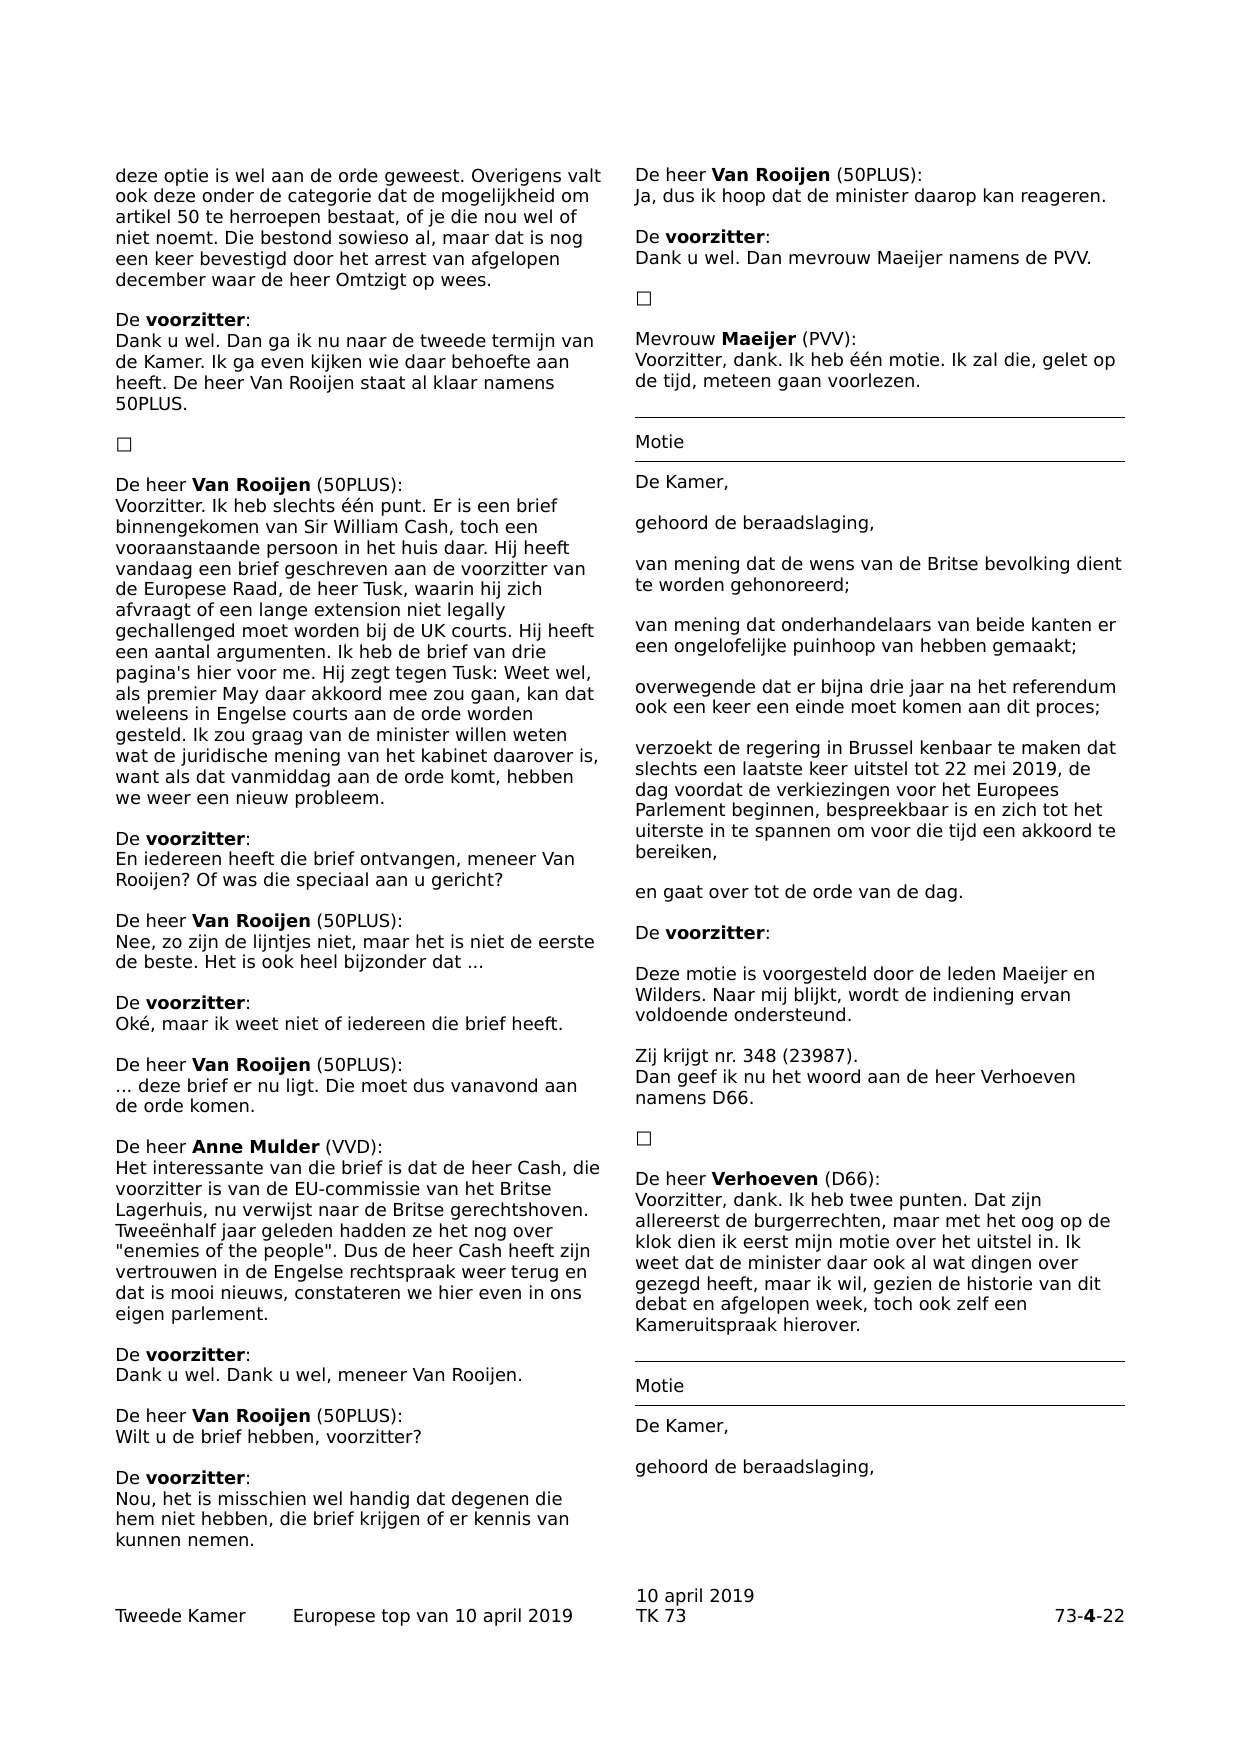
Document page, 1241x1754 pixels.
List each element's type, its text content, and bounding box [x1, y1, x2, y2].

text ... deze brief er nu ligt. Die moet dus vanavond aan de orde komen. [115, 1075, 605, 1117]
text deze optie is wel aan de orde geweest. Overigens valt ook deze onder de categorie dat de mogelijkheid om artikel 50 te herroepen bestaat, of je die nou wel of niet noemt. Die bestond sowieso al, maar dat is nog een keer bevestigd door het arrest van afgelopen december waar de heer Omtzigt op wees. [115, 165, 605, 290]
text Deze motie is voorgesteld door de leden Maeijer en Wilders. Naar mij blijkt, wordt de indiening ervan voldoende ondersteund. [635, 964, 1125, 1026]
text Nou, het is misschien wel handig dat degenen die hem niet hebben, die brief krijgen of er kennis van kunnen nemen. [115, 1488, 605, 1551]
text De voorzitter: [635, 923, 1125, 944]
text Dank u wel. Dan mevrouw Maeijer namens de PVV. [635, 248, 1125, 268]
text en gaat over tot de orde van de dag. [635, 882, 1125, 903]
text De voorzitter: [115, 828, 605, 849]
text Dan geef ik nu het woord aan de heer Verhoeven namens D66. [635, 1067, 1125, 1108]
text ⬜ [115, 434, 605, 455]
text ⬜ [635, 288, 1125, 309]
text verzoekt de regering in Brussel kenbaar te maken dat slechts een laatste keer uitstel tot 22 mei 2019, de dag voordat de verkiezingen voor het Europees Parlement beginnen, bespreekbaar is en zich tot het uiterste in te spannen om voor die tijd een akkoord te bereiken, [635, 738, 1125, 862]
text De heer Anne Mulder (VVD): [115, 1137, 605, 1158]
text gehoord de beraadslaging, [635, 513, 1125, 534]
text Nee, zo zijn de lijntjes niet, maar het is niet de eerste de beste. Het is ook heel bijzonder dat ... [115, 931, 605, 973]
text De heer Van Rooijen (50PLUS): [115, 475, 605, 496]
text Dank u wel. Dank u wel, meneer Van Rooijen. [115, 1365, 605, 1386]
text Voorzitter, dank. Ik heb één motie. Ik zal die, gelet op de tijd, meteen gaan voorlezen. [635, 350, 1125, 392]
text Ja, dus ik hoop dat de minister daarop kan reageren. [635, 186, 1125, 207]
text van mening dat onderhandelaars van beide kanten er een ongelofelijke puinhoop van hebben gemaakt; [635, 615, 1125, 657]
text Wilt u de brief hebben, voorzitter? [115, 1427, 605, 1448]
text ⬜ [635, 1128, 1125, 1149]
text De voorzitter: [115, 1468, 605, 1488]
text De heer Van Rooijen (50PLUS): [115, 1055, 605, 1075]
text Voorzitter. Ik heb slechts één punt. Er is een brief binnengekomen van Sir William Cash, toch een vooraanstaande persoon in het huis daar. Hij heeft vandaag een brief geschreven aan de voorzitter van de Europese Raad, de heer Tusk, waarin hij zich afvraagt of een lange extension niet legally gechallenged moet worden bij de UK courts. Hij heeft een aantal argumenten. Ik heb de brief van drie pagina's hier voor me. Hij zegt tegen Tusk: Weet wel, als premier May daar akkoord mee zou gaan, kan dat weleens in Engelse courts aan de orde worden gesteld. Ik zou graag van de minister willen weten wat de juridische mening van het kabinet daarover is, want als dat vanmiddag aan de orde komt, hebben we weer een nieuw probleem. [115, 496, 605, 808]
text Zij krijgt nr. 348 (23987). [635, 1046, 1125, 1067]
text De Kamer, [635, 1416, 1125, 1437]
text De heer Verhoeven (D66): [635, 1169, 1125, 1190]
text Dank u wel. Dan ga ik nu naar de tweede termijn van de Kamer. Ik ga even kijken wie daar behoefte aan heeft. De heer Van Rooijen staat al klaar namens 50PLUS. [115, 331, 605, 414]
text Motie [635, 431, 1125, 452]
text overwegende dat er bijna drie jaar na het referendum ook een keer een einde moet komen aan dit proces; [635, 677, 1125, 718]
text De voorzitter: [115, 310, 605, 331]
text van mening dat de wens van de Britse bevolking dient te worden gehonoreerd; [635, 554, 1125, 595]
text De heer Van Rooijen (50PLUS): [635, 165, 1125, 186]
text gehoord de beraadslaging, [635, 1457, 1125, 1478]
text Voorzitter, dank. Ik heb twee punten. Dat zijn allereerst de burgerrechten, maar met het oog op de klok dien ik eerst mijn motie over het uitstel in. Ik weet dat de minister daar ook al wat dingen over gezegd heeft, maar ik wil, gezien de historie van dit debat en afgelopen week, toch ook zelf een Kameruitspraak hierover. [635, 1190, 1125, 1336]
text De voorzitter: [115, 993, 605, 1014]
text En iedereen heeft die brief ontvangen, meneer Van Rooijen? Of was die speciaal aan u gericht? [115, 849, 605, 891]
text Oké, maar ik weet niet of iedereen die brief heeft. [115, 1014, 605, 1035]
text Het interessante van die brief is dat de heer Cash, die voorzitter is van de EU-commissie van het Britse Lagerhuis, nu verwijst naar de Britse gerechtshoven. Tweeënhalf jaar geleden hadden ze het nog over "enemies of the people". Dus de heer Cash heeft zijn vertrouwen in de Engelse rechtspraak weer terug en dat is mooi nieuws, constateren we hier even in ons eigen parlement. [115, 1158, 605, 1324]
text De voorzitter: [635, 227, 1125, 248]
text Mevrouw Maeijer (PVV): [635, 329, 1125, 350]
text De voorzitter: [115, 1344, 605, 1365]
text De heer Van Rooijen (50PLUS): [115, 1406, 605, 1427]
text De Kamer, [635, 472, 1125, 493]
text Motie [635, 1376, 1125, 1396]
text De heer Van Rooijen (50PLUS): [115, 911, 605, 931]
